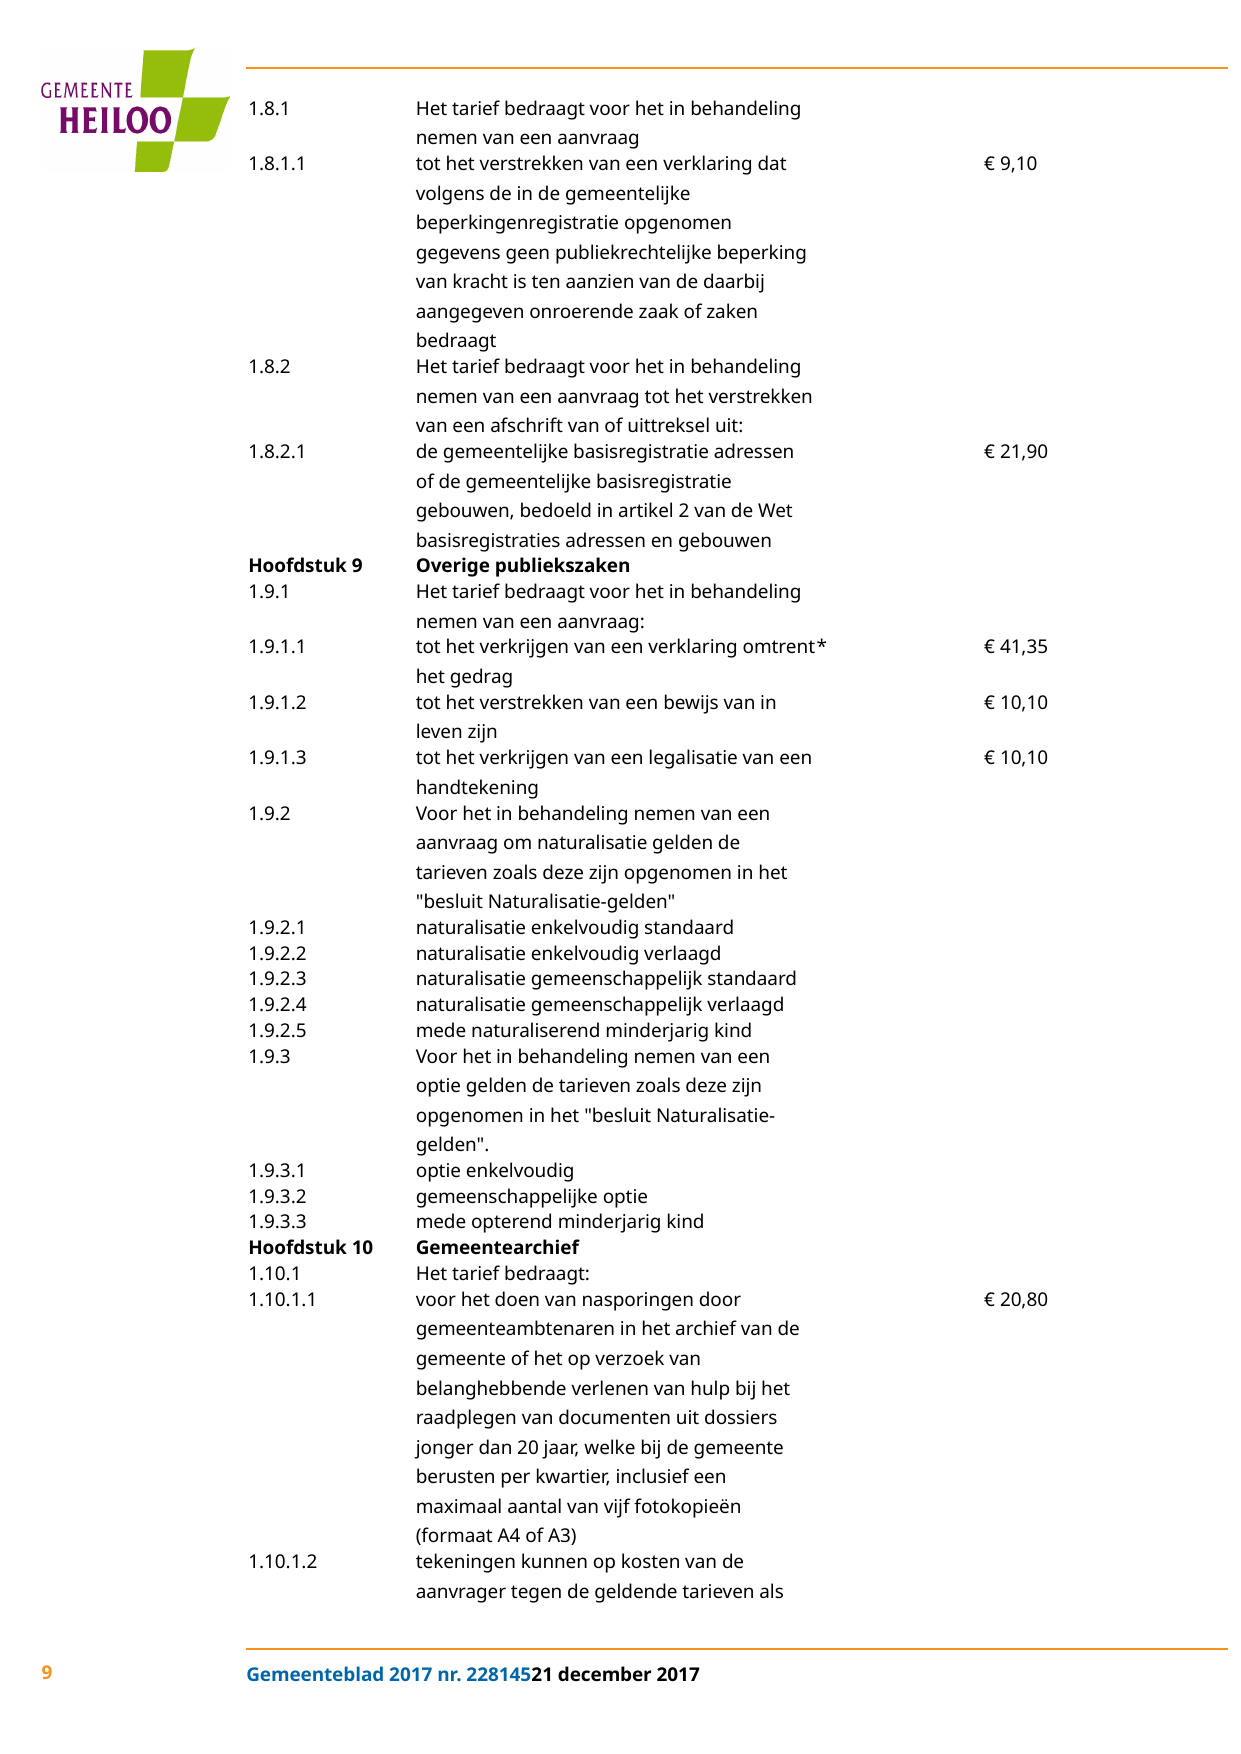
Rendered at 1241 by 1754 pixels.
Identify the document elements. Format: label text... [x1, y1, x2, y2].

table_cell Overige publiekszaken [416, 553, 816, 578]
table_cell naturalisatie gemeenschappelijk verlaagd [416, 991, 816, 1017]
table_cell Hoofdstuk 10 [248, 1235, 416, 1260]
table_cell 1.9.1 [248, 579, 416, 634]
table_cell [984, 1235, 1152, 1260]
table_cell tekeningen kunnen op kosten van de aanvrager tegen de geldende tarieven als [416, 1548, 816, 1604]
table_cell [816, 150, 984, 353]
table_cell Gemeentearchief [416, 1235, 816, 1260]
table_cell Het tarief bedraagt voor het in behandeling nemen van een aanvraag tot het verstrekken van een afschrift van of uittreksel uit: [416, 353, 816, 438]
table_cell optie enkelvoudig [416, 1157, 816, 1183]
table_cell Het tarief bedraagt: [416, 1260, 816, 1286]
table_cell [984, 800, 1152, 914]
table_cell 1.9.3.2 [248, 1183, 416, 1209]
table_cell [816, 1017, 984, 1043]
table_cell tot het verstrekken van een bewijs van in leven zijn [416, 689, 816, 744]
table_cell € 20,80 [984, 1286, 1152, 1548]
table_cell [984, 553, 1152, 578]
table_cell Hoofdstuk 9 [248, 553, 416, 578]
table_cell 1.9.2.5 [248, 1017, 416, 1043]
table_cell Het tarief bedraagt voor het in behandeling nemen van een aanvraag [416, 95, 816, 150]
table_cell [816, 991, 984, 1017]
table_cell [816, 1548, 984, 1604]
table_cell [984, 1157, 1152, 1183]
table_cell 1.10.1.2 [248, 1548, 416, 1604]
table_cell [816, 1286, 984, 1548]
table_cell 1.9.3 [248, 1043, 416, 1157]
table_cell [816, 1235, 984, 1260]
table_cell [816, 940, 984, 966]
table_cell [816, 1209, 984, 1234]
table_cell [984, 1183, 1152, 1209]
table_cell € 9,10 [984, 150, 1152, 353]
table_cell [816, 1043, 984, 1157]
table_cell 1.8.2 [248, 353, 416, 438]
table_cell [816, 579, 984, 634]
table_cell € 10,10 [984, 689, 1152, 744]
table_cell [816, 438, 984, 553]
table_cell 1.9.1.2 [248, 689, 416, 744]
table_cell mede naturaliserend minderjarig kind [416, 1017, 816, 1043]
table_cell [816, 800, 984, 914]
table_cell [816, 744, 984, 800]
table_cell 1.9.3.1 [248, 1157, 416, 1183]
table_cell [816, 689, 984, 744]
table_cell [984, 966, 1152, 991]
table_cell 1.9.1.3 [248, 744, 416, 800]
picture [41, 47, 231, 172]
table_cell [984, 1548, 1152, 1604]
table_cell [984, 1260, 1152, 1286]
table_cell de gemeentelijke basisregistratie adressen of de gemeentelijke basisregistratie gebouwen, bedoeld in artikel 2 van de Wet basisregistraties adressen en gebouwen [416, 438, 816, 553]
table_cell [816, 95, 984, 150]
table_cell 1.9.2.4 [248, 991, 416, 1017]
table_cell [816, 1157, 984, 1183]
table_cell naturalisatie enkelvoudig verlaagd [416, 940, 816, 966]
table_cell 1.9.2.1 [248, 914, 416, 940]
table_cell € 21,90 [984, 438, 1152, 553]
table_cell naturalisatie gemeenschappelijk standaard [416, 966, 816, 991]
table_cell [984, 1209, 1152, 1234]
table_cell [816, 966, 984, 991]
table_cell Voor het in behandeling nemen van een aanvraag om naturalisatie gelden de tarieven zoals deze zijn opgenomen in het "besluit Naturalisatie-gelden" [416, 800, 816, 914]
table_cell [984, 353, 1152, 438]
table_cell 1.8.1.1 [248, 150, 416, 353]
table_cell [816, 1183, 984, 1209]
table_cell [984, 940, 1152, 966]
table_cell gemeenschappelijke optie [416, 1183, 816, 1209]
table_cell 1.9.3.3 [248, 1209, 416, 1234]
table_cell [816, 553, 984, 578]
table_cell * [816, 634, 984, 689]
table_cell [984, 914, 1152, 940]
table_cell [816, 1260, 984, 1286]
table_cell 1.9.1.1 [248, 634, 416, 689]
table_cell tot het verkrijgen van een legalisatie van een handtekening [416, 744, 816, 800]
table_cell [816, 353, 984, 438]
table_cell tot het verstrekken van een verklaring dat volgens de in de gemeentelijke beperkingenregistratie opgenomen gegevens geen publiekrechtelijke beperking van kracht is ten aanzien van de daarbij aangegeven onroerende zaak of zaken bedraagt [416, 150, 816, 353]
table_cell voor het doen van nasporingen door gemeenteambtenaren in het archief van de gemeente of het op verzoek van belanghebbende verlenen van hulp bij het raadplegen van documenten uit dossiers jonger dan 20 jaar, welke bij de gemeente berusten per kwartier, inclusief een maximaal aantal van vijf fotokopieën (formaat A4 of A3) [416, 1286, 816, 1548]
table_cell [816, 914, 984, 940]
table_cell € 41,35 [984, 634, 1152, 689]
table_cell [984, 1043, 1152, 1157]
table_cell [984, 579, 1152, 634]
table_cell 1.8.1 [248, 95, 416, 150]
table_cell Voor het in behandeling nemen van een optie gelden de tarieven zoals deze zijn opgenomen in het "besluit Naturalisatie-gelden". [416, 1043, 816, 1157]
table_cell 1.9.2.2 [248, 940, 416, 966]
table_cell naturalisatie enkelvoudig standaard [416, 914, 816, 940]
table_cell 1.10.1.1 [248, 1286, 416, 1548]
table_cell [984, 95, 1152, 150]
table_cell [984, 1017, 1152, 1043]
table_cell 1.9.2.3 [248, 966, 416, 991]
table_cell 1.10.1 [248, 1260, 416, 1286]
table_cell [984, 991, 1152, 1017]
table_cell tot het verkrijgen van een verklaring omtrent het gedrag [416, 634, 816, 689]
table_cell € 10,10 [984, 744, 1152, 800]
table_cell mede opterend minderjarig kind [416, 1209, 816, 1234]
table_cell 1.9.2 [248, 800, 416, 914]
table_cell Het tarief bedraagt voor het in behandeling nemen van een aanvraag: [416, 579, 816, 634]
table_cell 1.8.2.1 [248, 438, 416, 553]
